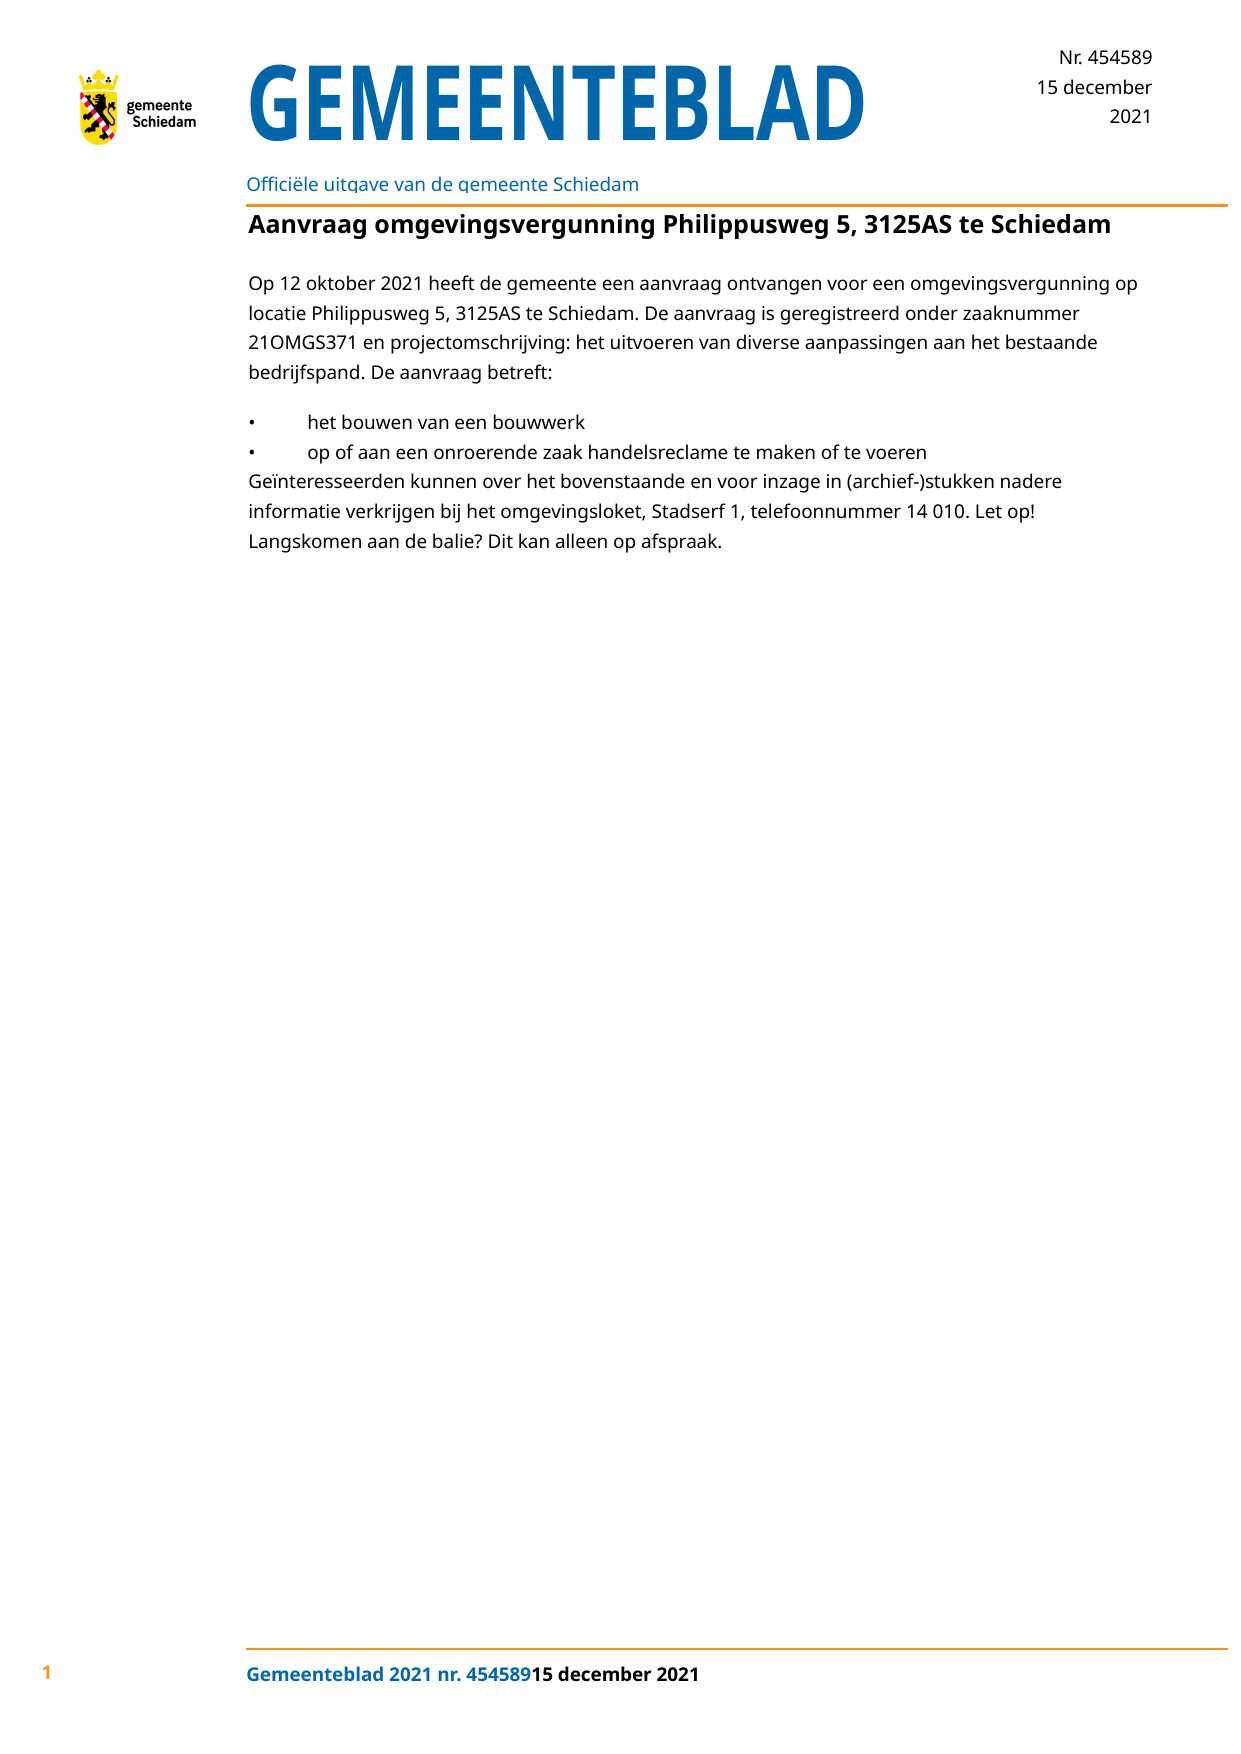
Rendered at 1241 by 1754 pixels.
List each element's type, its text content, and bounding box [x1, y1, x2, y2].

text Aanvraag omgevingsvergunning Philippusweg 5, 3125AS te Schiedam [248, 207, 1152, 241]
list het bouwen van een bouwwerk [248, 409, 1152, 435]
picture [41, 47, 231, 172]
text Geïnteresseerden kunnen over het bovenstaande en voor inzage in (archief-)stukken nadere informatie verkrijgen bij het omgevingsloket, Stadserf 1, telefoonnummer 14 010. Let op! Langskomen aan de balie? Dit kan alleen op afspraak. [248, 469, 1152, 553]
text Op 12 oktober 2021 heeft de gemeente een aanvraag ontvangen voor een omgevingsvergunning op locatie Philippusweg 5, 3125AS te Schiedam. De aanvraag is geregistreerd onder zaaknummer 21OMGS371 en projectomschrijving: het uitvoeren van diverse aanpassingen aan het bestaande bedrijfspand. De aanvraag betreft: [248, 270, 1152, 385]
list op of aan een onroerende zaak handelsreclame te maken of te voeren [248, 439, 1152, 465]
